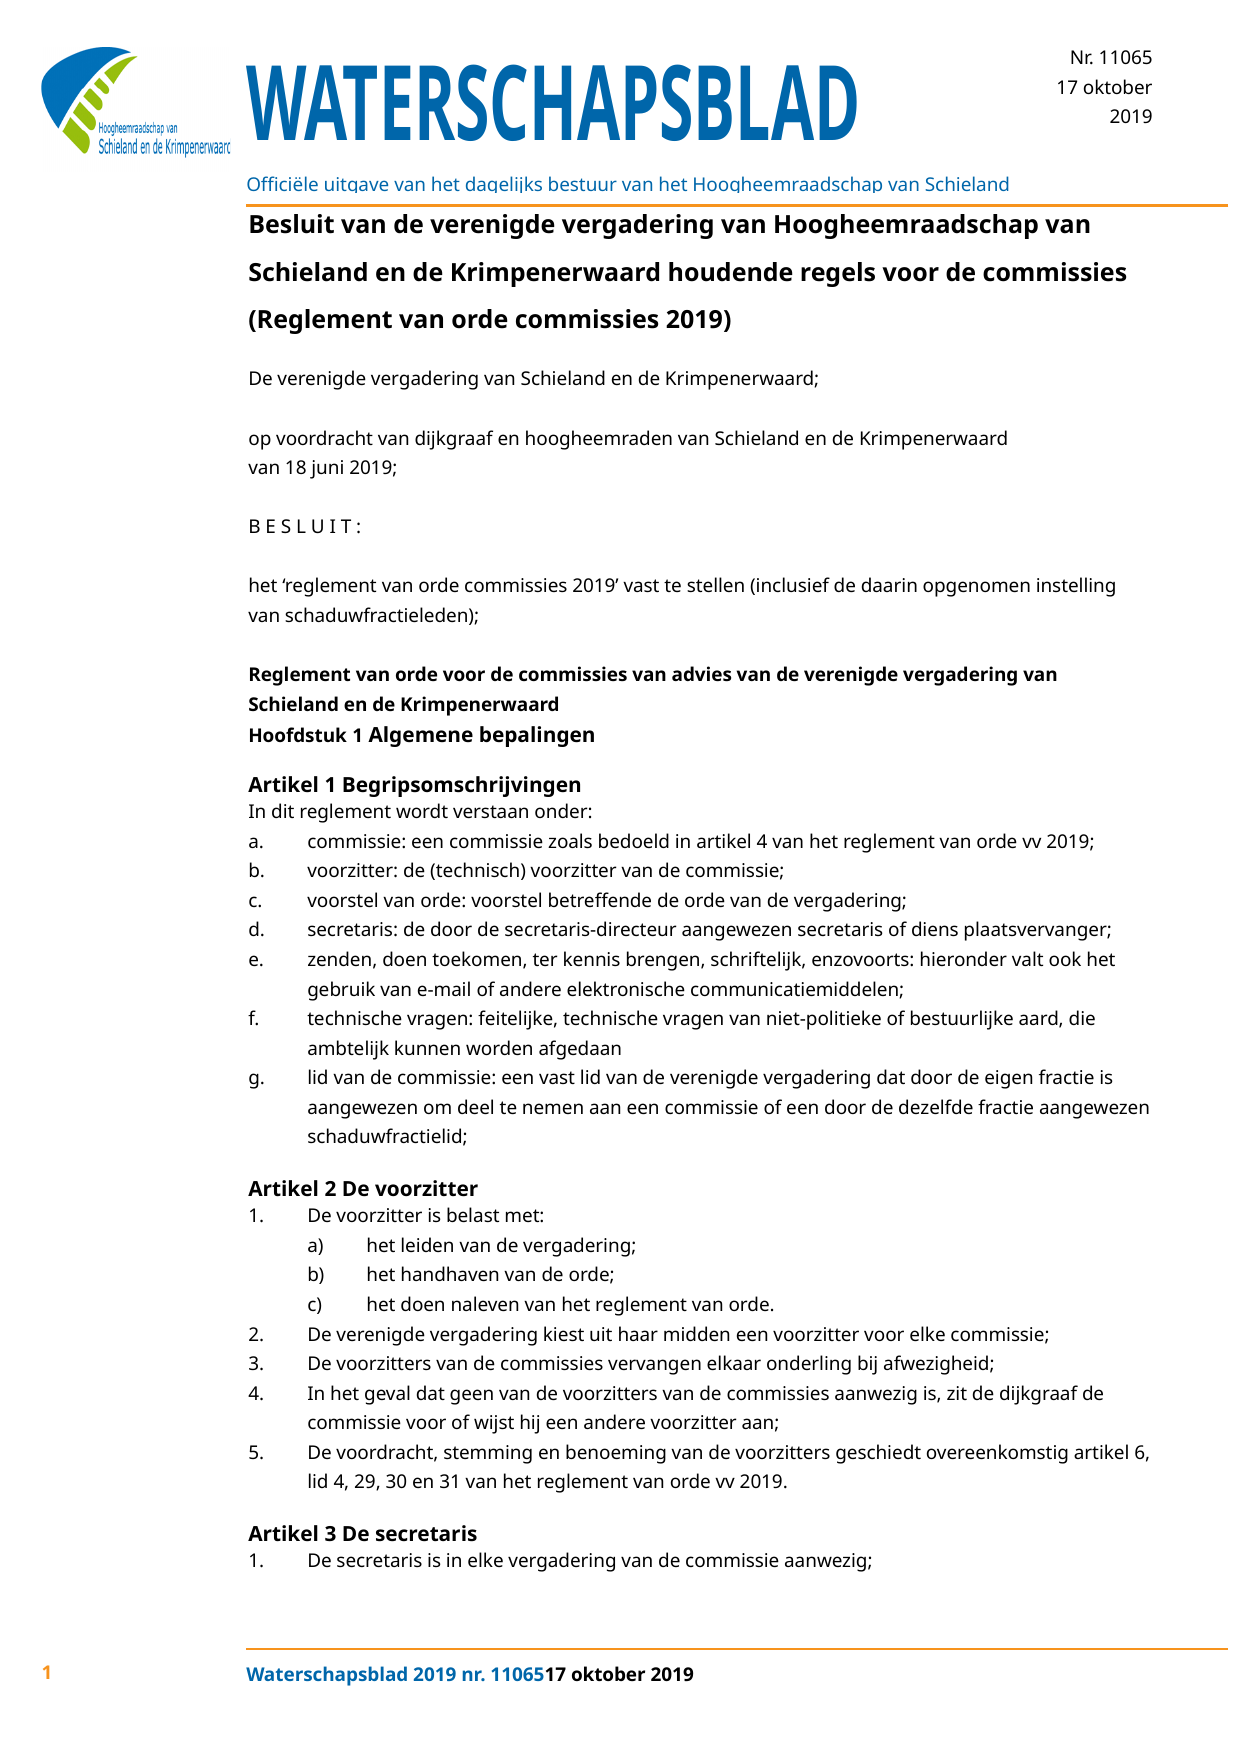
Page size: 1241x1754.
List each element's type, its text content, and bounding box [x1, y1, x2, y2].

picture [41, 47, 231, 172]
list De secretaris is in elke vergadering van de commissie aanwezig; [248, 1548, 1152, 1573]
list het handhaven van de orde; [307, 1262, 1152, 1287]
list commissie: een commissie zoals bedoeld in artikel 4 van het reglement van orde vv 2019; [248, 828, 1152, 853]
list voorstel van orde: voorstel betreffende de orde van de vergadering; [248, 887, 1152, 913]
text van 18 juni 2019; [248, 454, 1152, 480]
text Artikel 3 De secretaris [248, 1519, 1152, 1548]
list lid van de commissie: een vast lid van de verenigde vergadering dat door de eigen fractie is aangewezen om deel te nemen aan een commissie of een door de dezelfde fractie aangewezen schaduwfractielid; [248, 1064, 1152, 1149]
text B E S L U I T : [248, 513, 1152, 539]
text het ‘reglement van orde commissies 2019’ vast te stellen (inclusief de daarin opgenomen instelling van schaduwfractieleden); [248, 573, 1152, 628]
text op voordracht van dijkgraaf en hoogheemraden van Schieland en de Krimpenerwaard [248, 425, 1152, 450]
list In het geval dat geen van de voorzitters van de commissies aanwezig is, zit de dijkgraaf de commissie voor of wijst hij een andere voorzitter aan; [248, 1380, 1152, 1435]
list het leiden van de vergadering; [307, 1232, 1152, 1258]
text Artikel 1 Begripsomschrijvingen [248, 770, 1152, 798]
list technische vragen: feitelijke, technische vragen van niet-politieke of bestuurlijke aard, die ambtelijk kunnen worden afgedaan [248, 1005, 1152, 1061]
text Reglement van orde voor de commissies van advies van de verenigde vergadering van Schieland en de Krimpenerwaard [248, 661, 1152, 717]
text Artikel 2 De voorzitter [248, 1174, 1152, 1202]
text Besluit van de verenigde vergadering van Hoogheemraadschap van Schieland en de Krimpenerwaard houdende regels voor de commissies (Reglement van orde commissies 2019) [248, 207, 1152, 336]
list secretaris: de door de secretaris-directeur aangewezen secretaris of diens plaatsvervanger; [248, 917, 1152, 942]
list De voordracht, stemming en benoeming van de voorzitters geschiedt overeenkomstig artikel 6, lid 4, 29, 30 en 31 van het reglement van orde vv 2019. [248, 1439, 1152, 1494]
list zenden, doen toekomen, ter kennis brengen, schriftelijk, enzovoorts: hieronder valt ook het gebruik van e-mail of andere elektronische communicatiemiddelen; [248, 946, 1152, 1001]
list voorzitter: de (technisch) voorzitter van de commissie; [248, 857, 1152, 883]
text De verenigde vergadering van Schieland en de Krimpenerwaard; [248, 366, 1152, 391]
list De verenigde vergadering kiest uit haar midden een voorzitter voor elke commissie; [248, 1321, 1152, 1347]
list De voorzitters van de commissies vervangen elkaar onderling bij afwezigheid; [248, 1350, 1152, 1376]
text Hoofdstuk 1 Algemene bepalingen [248, 721, 1152, 749]
text In dit reglement wordt verstaan onder: [248, 798, 1152, 824]
list het doen naleven van het reglement van orde. [307, 1291, 1152, 1317]
list De voorzitter is belast met: [248, 1202, 1152, 1228]
